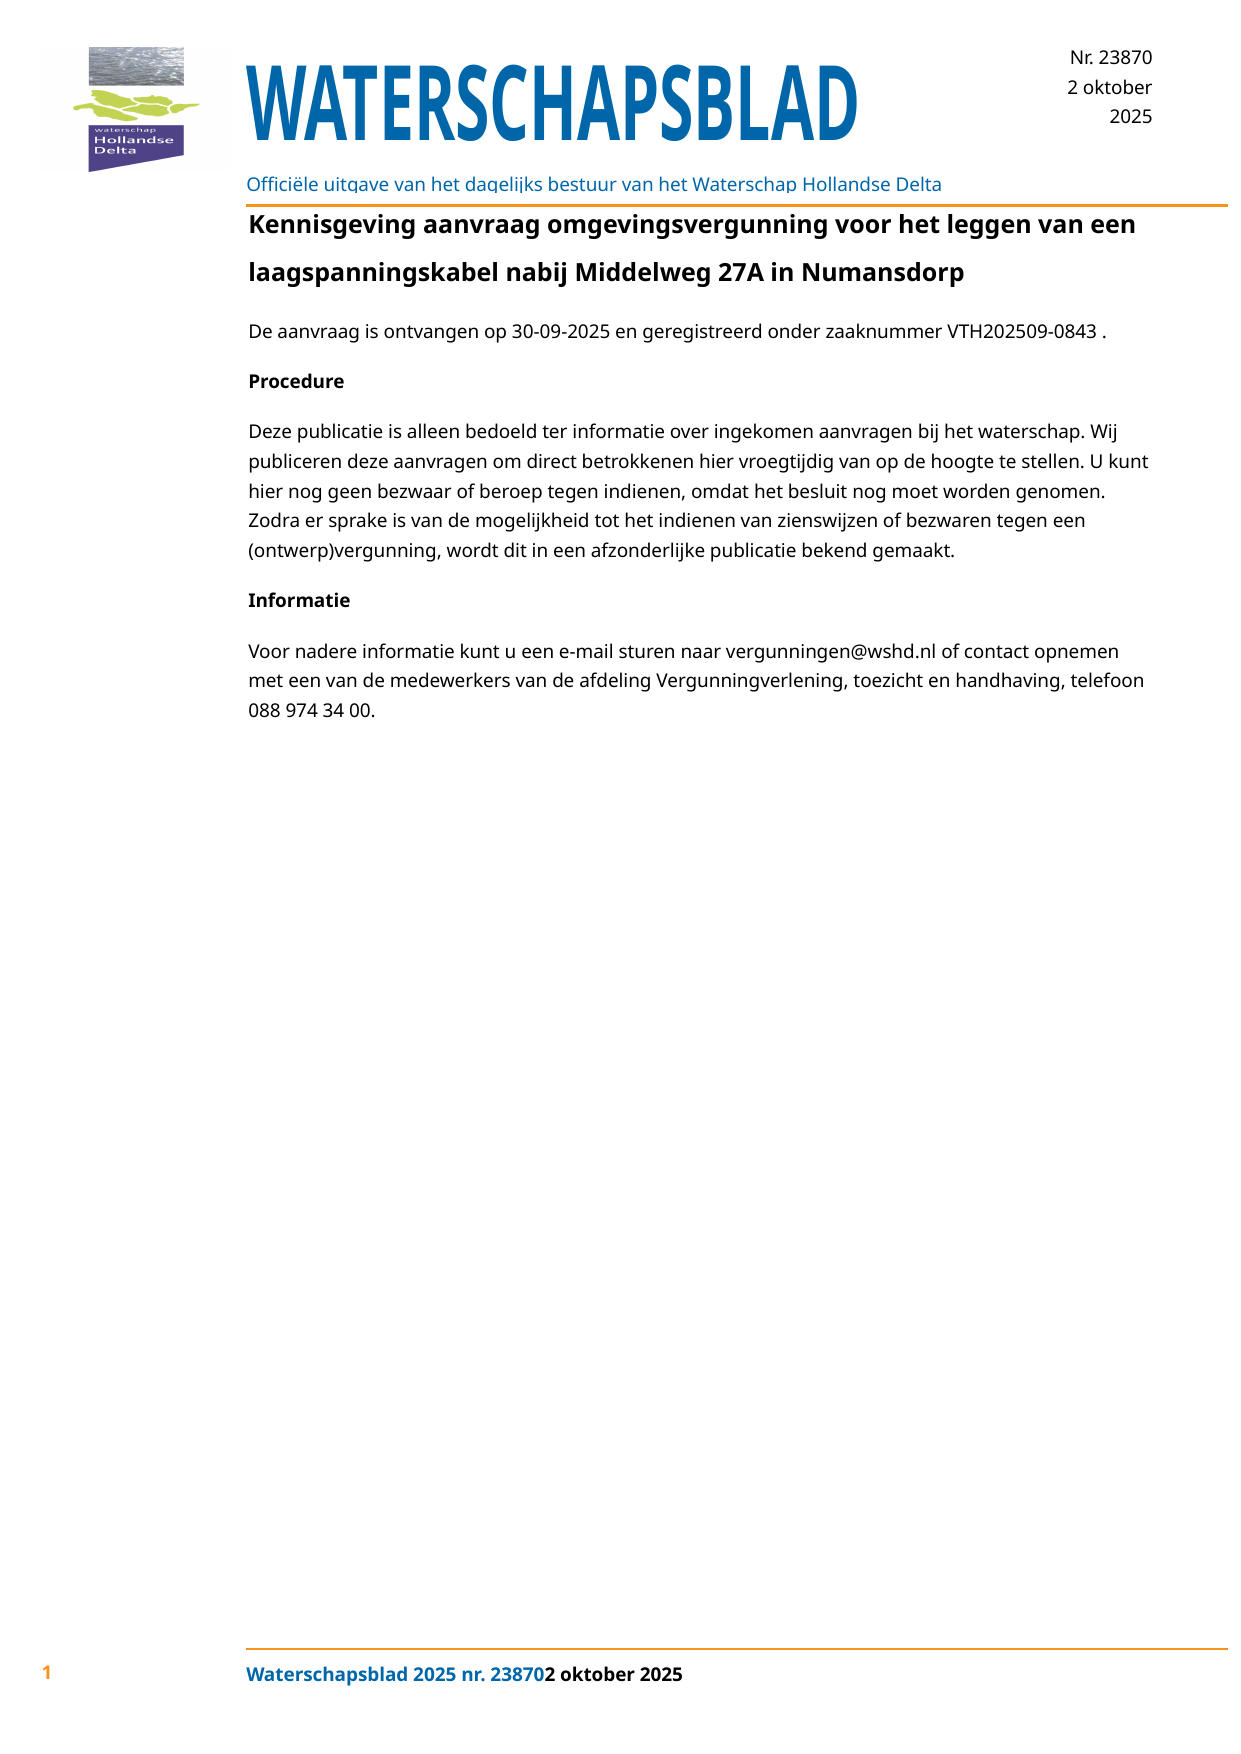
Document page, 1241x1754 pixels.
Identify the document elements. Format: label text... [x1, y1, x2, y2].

text Procedure [248, 368, 1152, 394]
text Voor nadere informatie kunt u een e-mail sturen naar vergunningen@wshd.nl of contact opnemen met een van de medewerkers van de afdeling Vergunningverlening, toezicht en handhaving, telefoon 088 974 34 00. [248, 638, 1152, 723]
text Kennisgeving aanvraag omgevingsvergunning voor het leggen van een laagspanningskabel nabij Middelweg 27A in Numansdorp [248, 207, 1152, 288]
picture [41, 47, 231, 172]
text Informatie [248, 587, 1152, 613]
text De aanvraag is ontvangen op 30-09-2025 en geregistreerd onder zaaknummer VTH202509-0843 . [248, 318, 1152, 344]
text Deze publicatie is alleen bedoeld ter informatie over ingekomen aanvragen bij het waterschap. Wij publiceren deze aanvragen om direct betrokkenen hier vroegtijdig van op de hoogte te stellen. U kunt hier nog geen bezwaar of beroep tegen indienen, omdat het besluit nog moet worden genomen. Zodra er sprake is van de mogelijkheid tot het indienen van zienswijzen of bezwaren tegen een (ontwerp)vergunning, wordt dit in een afzonderlijke publicatie bekend gemaakt. [248, 419, 1152, 563]
